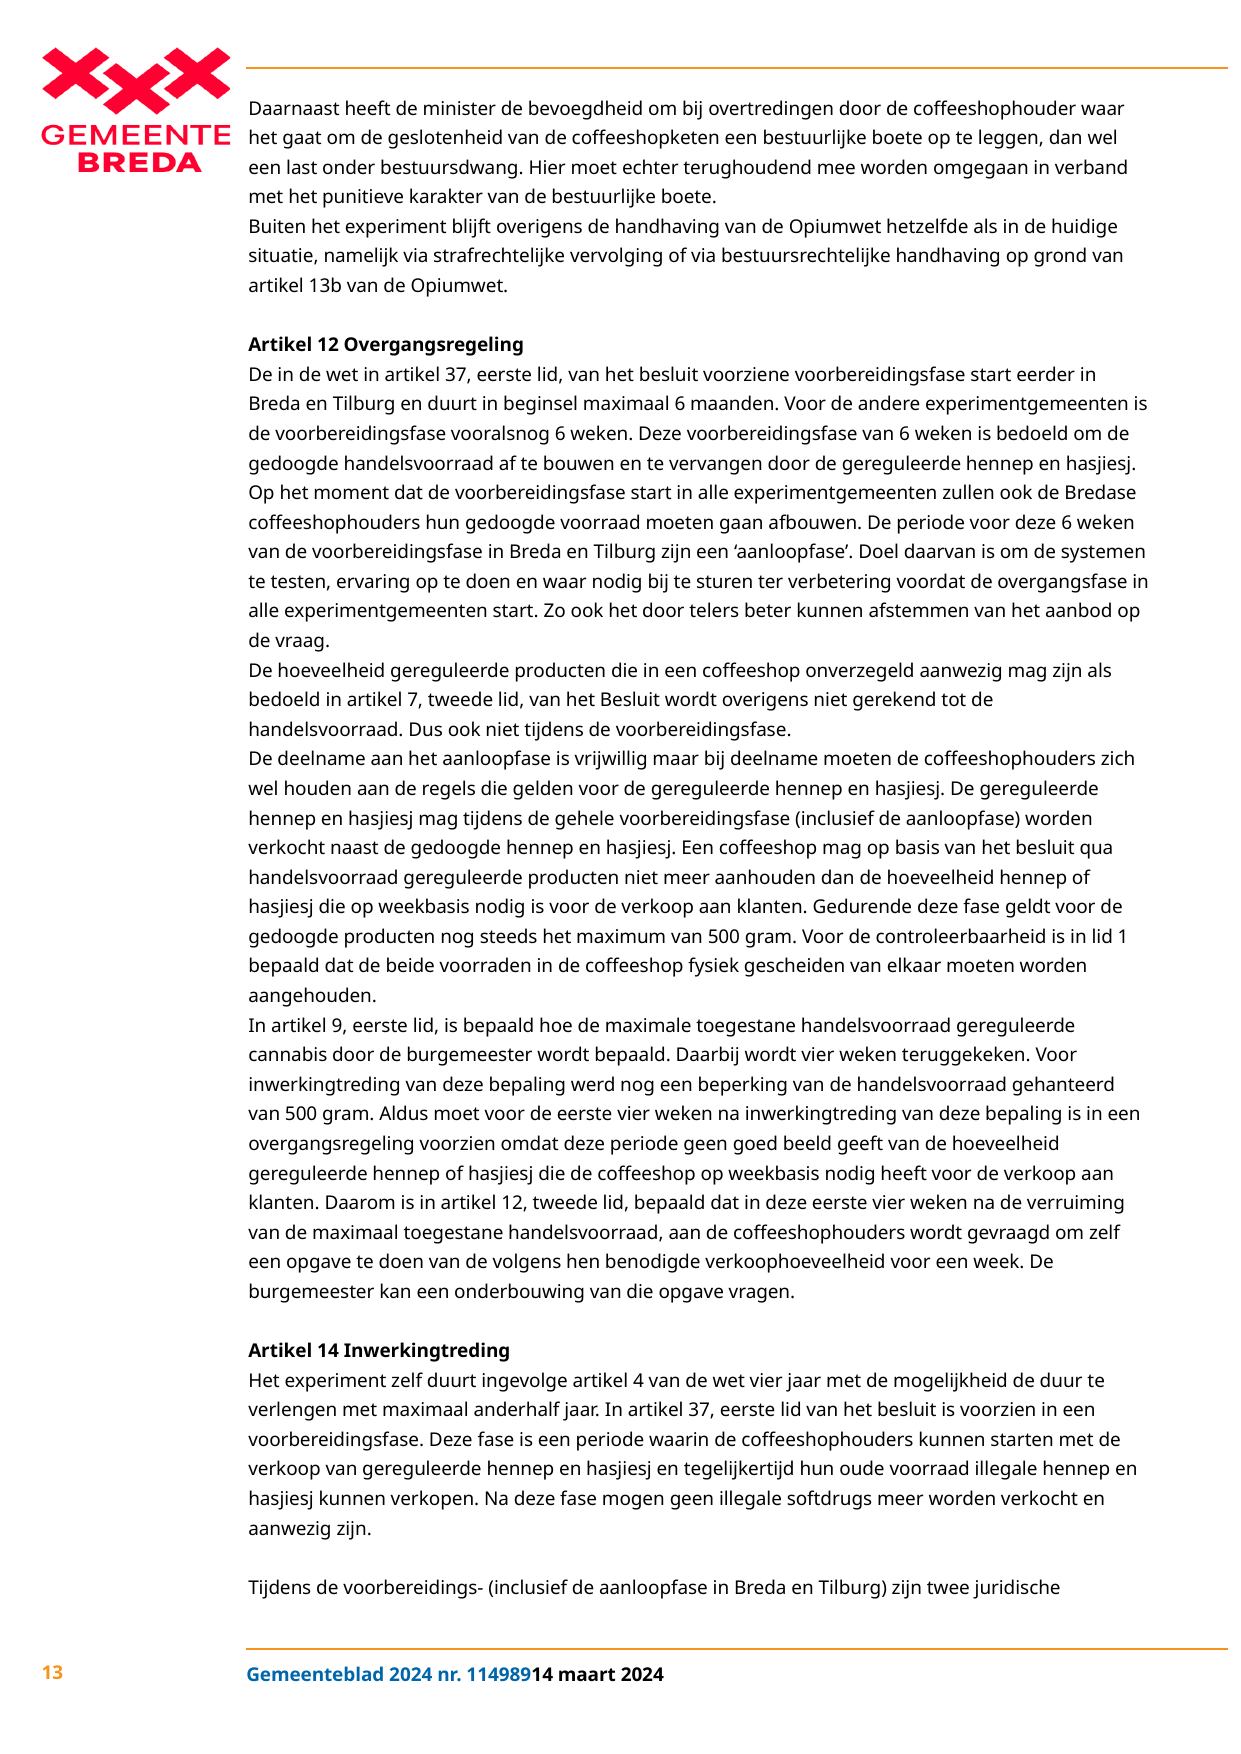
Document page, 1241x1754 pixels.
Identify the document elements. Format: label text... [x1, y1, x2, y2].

text In artikel 9, eerste lid, is bepaald hoe de maximale toegestane handelsvoorraad gereguleerde cannabis door de burgemeester wordt bepaald. Daarbij wordt vier weken teruggekeken. Voor inwerkingtreding van deze bepaling werd nog een beperking van de handelsvoorraad gehanteerd van 500 gram. Aldus moet voor de eerste vier weken na inwerkingtreding van deze bepaling is in een overgangsregeling voorzien omdat deze periode geen goed beeld geeft van de hoeveelheid gereguleerde hennep of hasjiesj die de coffeeshop op weekbasis nodig heeft voor de verkoop aan klanten. Daarom is in artikel 12, tweede lid, bepaald dat in deze eerste vier weken na de verruiming van de maximaal toegestane handelsvoorraad, aan de coffeeshophouders wordt gevraagd om zelf een opgave te doen van de volgens hen benodigde verkoophoeveelheid voor een week. De burgemeester kan een onderbouwing van die opgave vragen. [248, 1012, 1152, 1304]
text Daarnaast heeft de minister de bevoegdheid om bij overtredingen door de coffeeshophouder waar het gaat om de geslotenheid van de coffeeshopketen een bestuurlijke boete op te leggen, dan wel een last onder bestuursdwang. Hier moet echter terughoudend mee worden omgegaan in verband met het punitieve karakter van de bestuurlijke boete. [248, 95, 1152, 209]
text Artikel 14 Inwerkingtreding [248, 1337, 1152, 1363]
text Artikel 12 Overgangsregeling [248, 331, 1152, 357]
text De deelname aan het aanloopfase is vrijwillig maar bij deelname moeten de coffeeshophouders zich wel houden aan de regels die gelden voor de gereguleerde hennep en hasjiesj. De gereguleerde hennep en hasjiesj mag tijdens de gehele voorbereidingsfase (inclusief de aanloopfase) worden verkocht naast de gedoogde hennep en hasjiesj. Een coffeeshop mag op basis van het besluit qua handelsvoorraad gereguleerde producten niet meer aanhouden dan de hoeveelheid hennep of hasjiesj die op weekbasis nodig is voor de verkoop aan klanten. Gedurende deze fase geldt voor de gedoogde producten nog steeds het maximum van 500 gram. Voor de controleerbaarheid is in lid 1 bepaald dat de beide voorraden in de coffeeshop fysiek gescheiden van elkaar moeten worden aangehouden. [248, 746, 1152, 1008]
text Het experiment zelf duurt ingevolge artikel 4 van de wet vier jaar met de mogelijkheid de duur te verlengen met maximaal anderhalf jaar. In artikel 37, eerste lid van het besluit is voorzien in een voorbereidingsfase. Deze fase is een periode waarin de coffeeshophouders kunnen starten met de verkoop van gereguleerde hennep en hasjiesj en tegelijkertijd hun oude voorraad illegale hennep en hasjiesj kunnen verkopen. Na deze fase mogen geen illegale softdrugs meer worden verkocht en aanwezig zijn. [248, 1367, 1152, 1541]
text De in de wet in artikel 37, eerste lid, van het besluit voorziene voorbereidingsfase start eerder in Breda en Tilburg en duurt in beginsel maximaal 6 maanden. Voor de andere experimentgemeenten is de voorbereidingsfase vooralsnog 6 weken. Deze voorbereidingsfase van 6 weken is bedoeld om de gedoogde handelsvoorraad af te bouwen en te vervangen door de gereguleerde hennep en hasjiesj. Op het moment dat de voorbereidingsfase start in alle experimentgemeenten zullen ook de Bredase coffeeshophouders hun gedoogde voorraad moeten gaan afbouwen. De periode voor deze 6 weken van de voorbereidingsfase in Breda en Tilburg zijn een ‘aanloopfase’. Doel daarvan is om de systemen te testen, ervaring op te doen en waar nodig bij te sturen ter verbetering voordat de overgangsfase in alle experimentgemeenten start. Zo ook het door telers beter kunnen afstemmen van het aanbod op de vraag. [248, 361, 1152, 653]
text Tijdens de voorbereidings- (inclusief de aanloopfase in Breda en Tilburg) zijn twee juridische [248, 1574, 1152, 1600]
text Buiten het experiment blijft overigens de handhaving van de Opiumwet hetzelfde als in de huidige situatie, namelijk via strafrechtelijke vervolging of via bestuursrechtelijke handhaving op grond van artikel 13b van de Opiumwet. [248, 213, 1152, 298]
picture [41, 47, 231, 172]
text De hoeveelheid gereguleerde producten die in een coffeeshop onverzegeld aanwezig mag zijn als bedoeld in artikel 7, tweede lid, van het Besluit wordt overigens niet gerekend tot de handelsvoorraad. Dus ook niet tijdens de voorbereidingsfase. [248, 657, 1152, 742]
